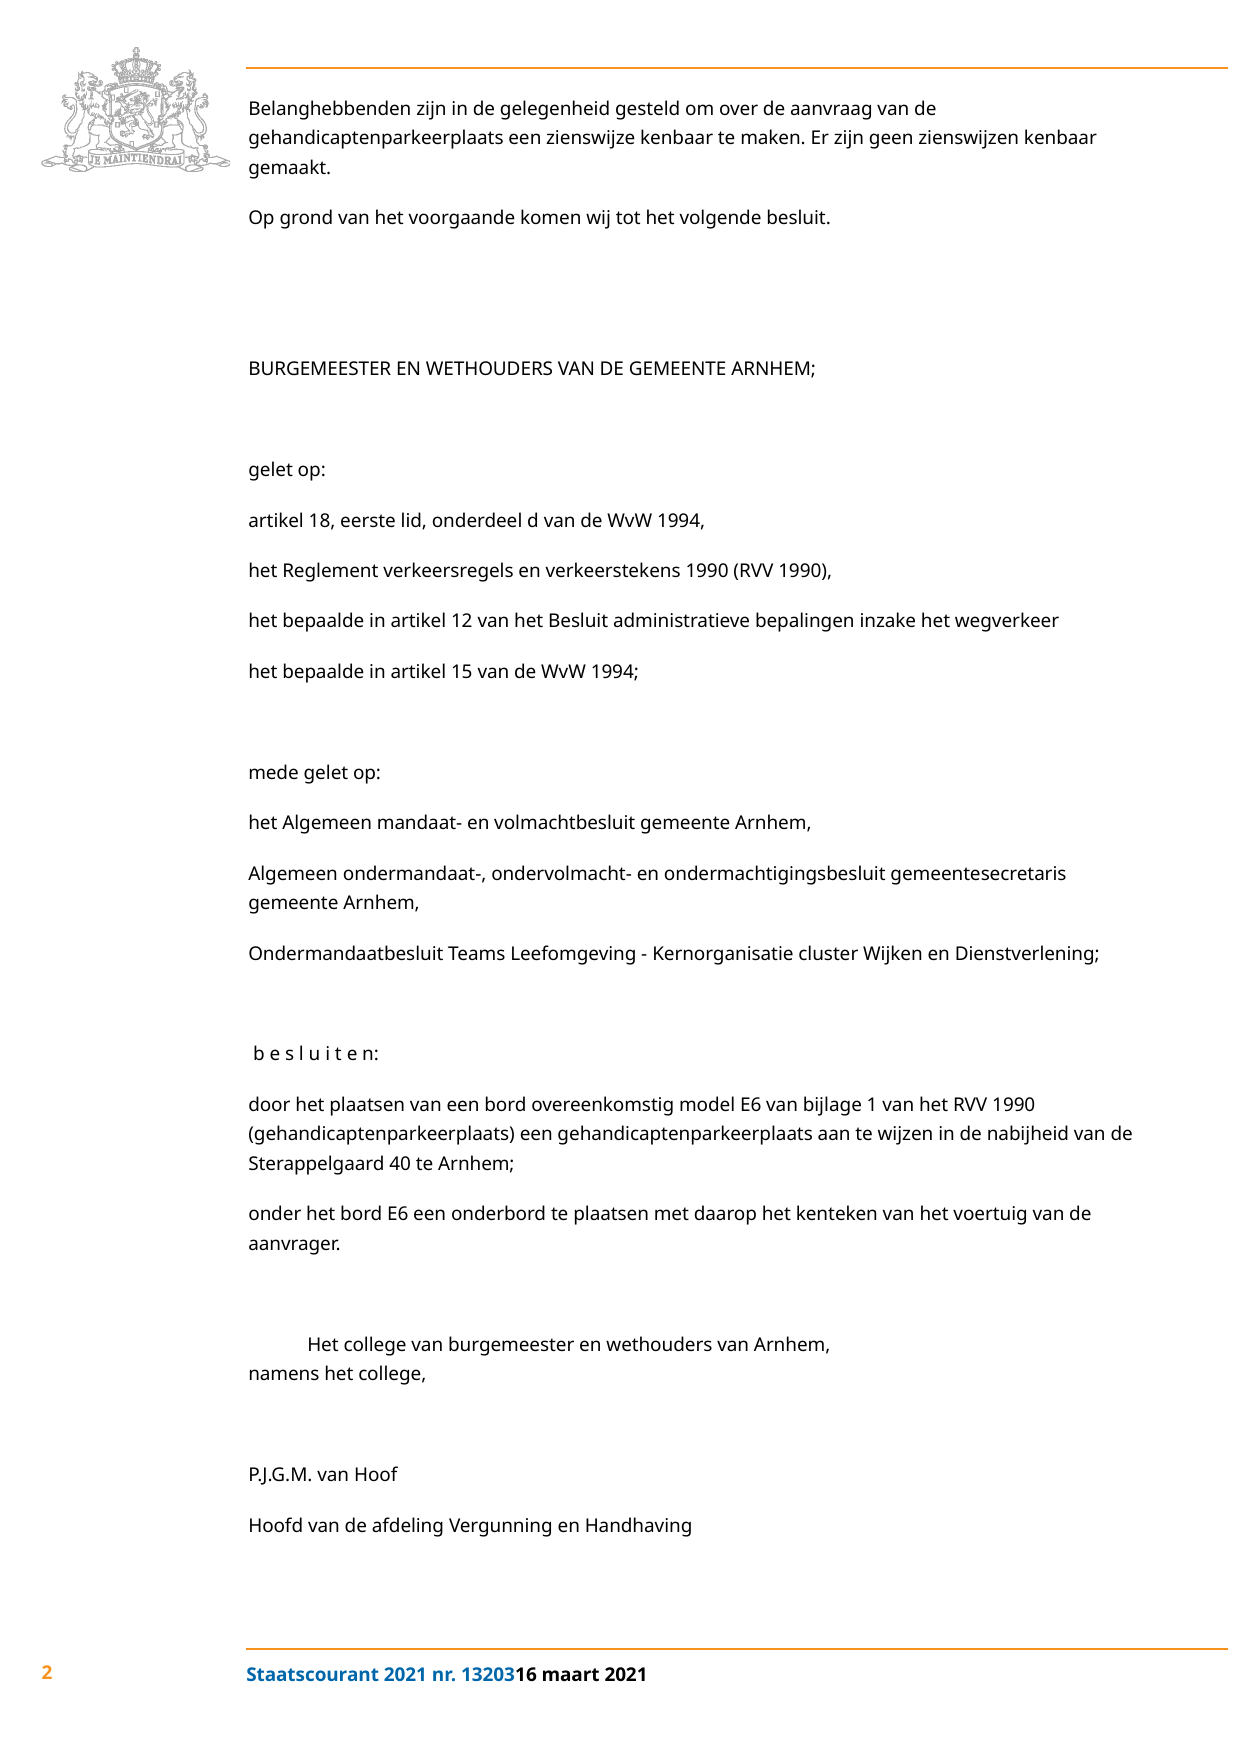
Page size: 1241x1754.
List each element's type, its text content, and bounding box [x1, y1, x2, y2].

text Belanghebbenden zijn in de gelegenheid gesteld om over de aanvraag van de gehandicaptenparkeerplaats een zienswijze kenbaar te maken. Er zijn geen zienswijzen kenbaar gemaakt. [248, 95, 1152, 180]
picture [41, 47, 231, 172]
text het bepaalde in artikel 15 van de WvW 1994; [248, 658, 1152, 684]
text artikel 18, eerste lid, onderdeel d van de WvW 1994, [248, 507, 1152, 533]
text mede gelet op: [248, 759, 1152, 785]
text door het plaatsen van een bord overeenkomstig model E6 van bijlage 1 van het RVV 1990 (gehandicaptenparkeerplaats) een gehandicaptenparkeerplaats aan te wijzen in de nabijheid van de Sterappelgaard 40 te Arnhem; [248, 1091, 1152, 1176]
text Hoofd van de afdeling Vergunning en Handhaving [248, 1512, 1152, 1538]
text namens het college, [248, 1361, 1152, 1386]
text Algemeen ondermandaat-, ondervolmacht- en ondermachtigingsbesluit gemeentesecretaris gemeente Arnhem, [248, 860, 1152, 915]
text gelet op: [248, 456, 1152, 482]
text BURGEMEESTER EN WETHOUDERS VAN DE GEMEENTE ARNHEM; [248, 356, 1152, 381]
text het Reglement verkeersregels en verkeerstekens 1990 (RVV 1990), [248, 557, 1152, 583]
text het Algemeen mandaat- en volmachtbesluit gemeente Arnhem, [248, 809, 1152, 835]
list Het college van burgemeester en wethouders van Arnhem, [248, 1331, 1152, 1357]
text Op grond van het voorgaande komen wij tot het volgende besluit. [248, 204, 1152, 230]
text onder het bord E6 een onderbord te plaatsen met daarop het kenteken van het voertuig van de aanvrager. [248, 1201, 1152, 1256]
text P.J.G.M. van Hoof [248, 1461, 1152, 1487]
text b e s l u i t e n: [248, 1041, 1152, 1066]
text het bepaalde in artikel 12 van het Besluit administratieve bepalingen inzake het wegverkeer [248, 608, 1152, 633]
text Ondermandaatbesluit Teams Leefomgeving - Kernorganisatie cluster Wijken en Dienstverlening; [248, 940, 1152, 966]
